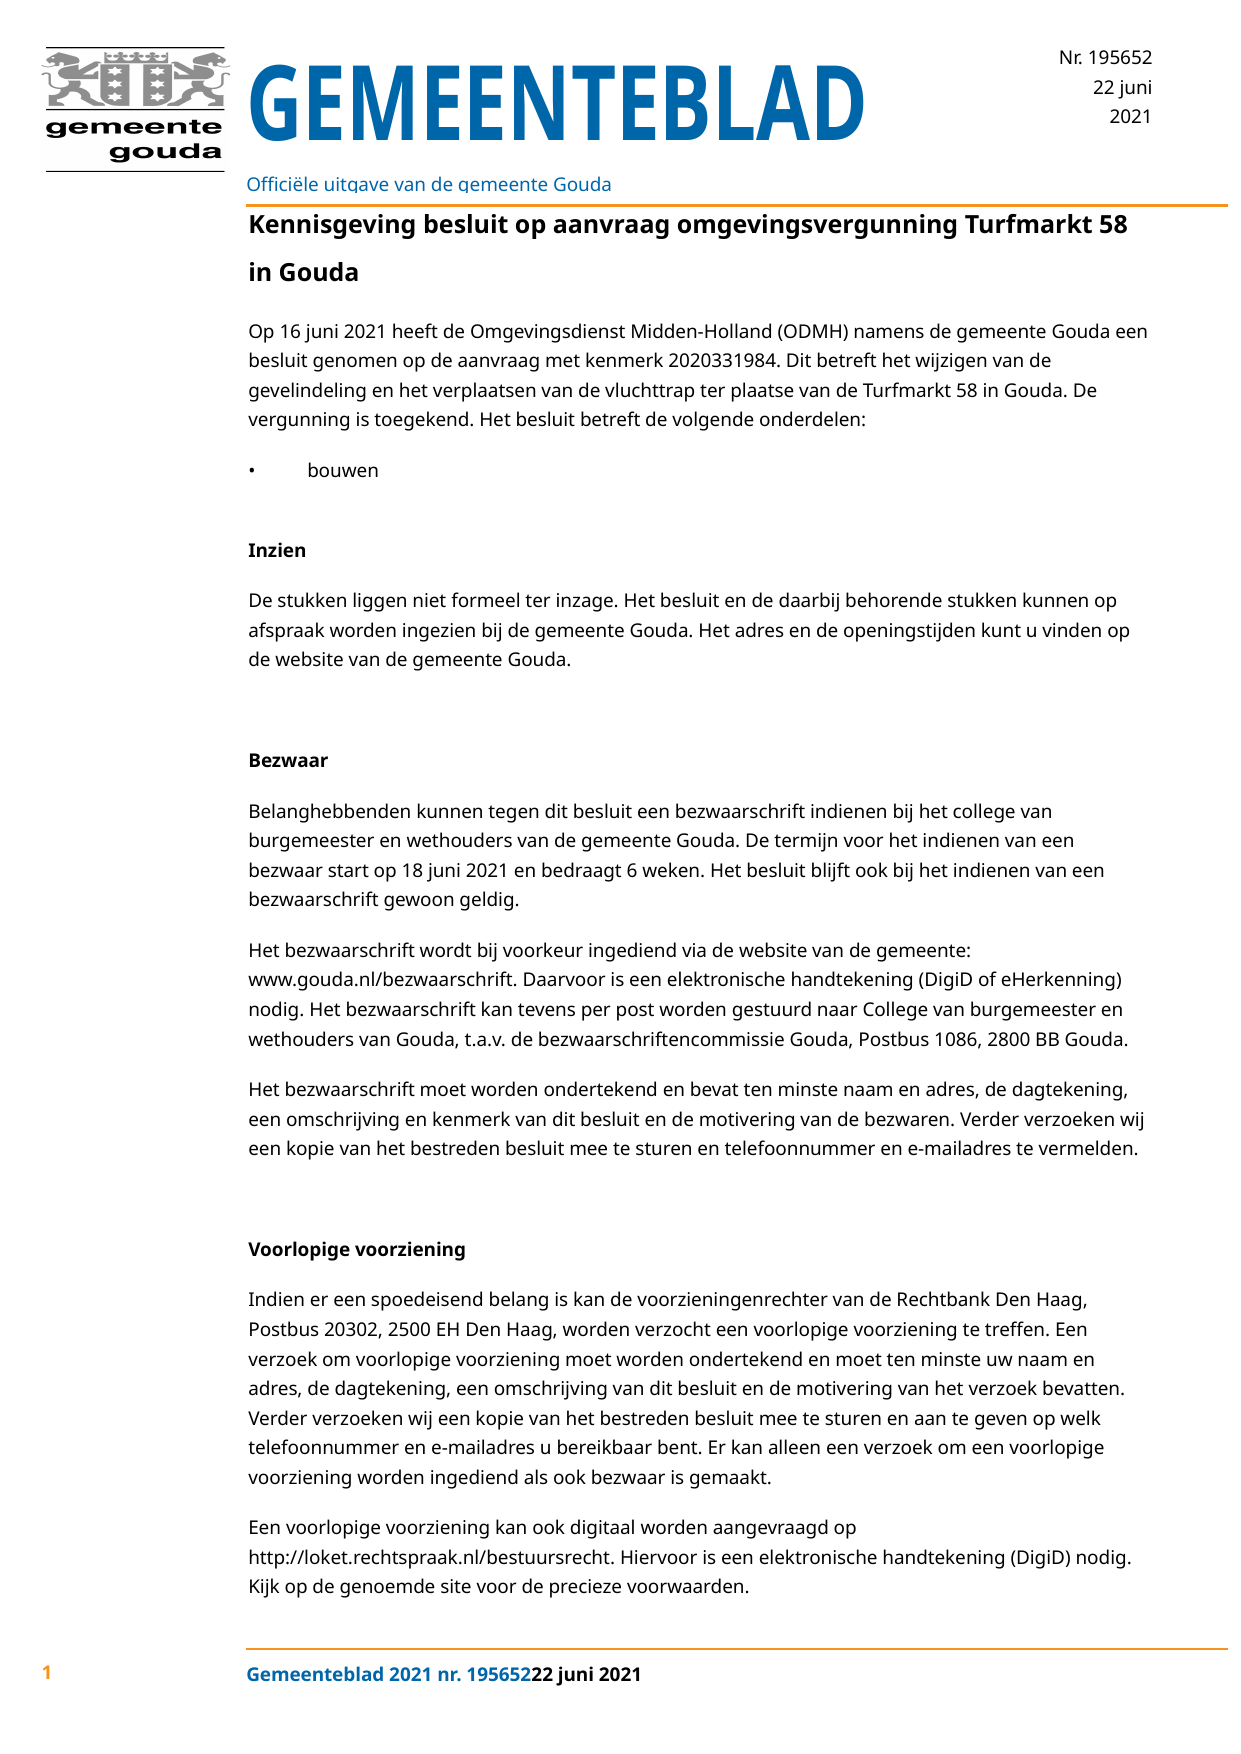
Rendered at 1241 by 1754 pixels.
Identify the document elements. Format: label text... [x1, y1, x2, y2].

text Een voorlopige voorziening kan ook digitaal worden aangevraagd op http://loket.rechtspraak.nl/bestuursrecht. Hiervoor is een elektronische handtekening (DigiD) nodig. Kijk op de genoemde site voor de precieze voorwaarden. [248, 1514, 1152, 1599]
text Inzien [248, 537, 1152, 563]
text Bezwaar [248, 747, 1152, 773]
text Indien er een spoedeisend belang is kan de voorzieningenrechter van de Rechtbank Den Haag, Postbus 20302, 2500 EH Den Haag, worden verzocht een voorlopige voorziening te treffen. Een verzoek om voorlopige voorziening moet worden ondertekend en moet ten minste uw naam en adres, de dagtekening, een omschrijving van dit besluit en de motivering van het verzoek bevatten. Verder verzoeken wij een kopie van het bestreden besluit mee te sturen en aan te geven op welk telefoonnummer en e-mailadres u bereikbaar bent. Er kan alleen een verzoek om een voorlopige voorziening worden ingediend als ook bezwaar is gemaakt. [248, 1287, 1152, 1490]
text Voorlopige voorziening [248, 1236, 1152, 1262]
text Kennisgeving besluit op aanvraag omgevingsvergunning Turfmarkt 58 in Gouda [248, 207, 1152, 288]
text Belanghebbenden kunnen tegen dit besluit een bezwaarschrift indienen bij het college van burgemeester en wethouders van de gemeente Gouda. De termijn voor het indienen van een bezwaar start op 18 juni 2021 en bedraagt 6 weken. Het besluit blijft ook bij het indienen van een bezwaarschrift gewoon geldig. [248, 798, 1152, 912]
text De stukken liggen niet formeel ter inzage. Het besluit en de daarbij behorende stukken kunnen op afspraak worden ingezien bij de gemeente Gouda. Het adres en de openingstijden kunt u vinden op de website van de gemeente Gouda. [248, 587, 1152, 672]
text Het bezwaarschrift moet worden ondertekend en bevat ten minste naam en adres, de dagtekening, een omschrijving en kenmerk van dit besluit en de motivering van de bezwaren. Verder verzoeken wij een kopie van het bestreden besluit mee te sturen en telefoonnummer en e-mailadres te vermelden. [248, 1076, 1152, 1161]
text Op 16 juni 2021 heeft de Omgevingsdienst Midden-Holland (ODMH) namens de gemeente Gouda een besluit genomen op de aanvraag met kenmerk 2020331984. Dit betreft het wijzigen van de gevelindeling en het verplaatsen van de vluchttrap ter plaatse van de Turfmarkt 58 in Gouda. De vergunning is toegekend. Het besluit betreft de volgende onderdelen: [248, 318, 1152, 432]
text Het bezwaarschrift wordt bij voorkeur ingediend via de website van de gemeente: www.gouda.nl/bezwaarschrift. Daarvoor is een elektronische handtekening (DigiD of eHerkenning) nodig. Het bezwaarschrift kan tevens per post worden gestuurd naar College van burgemeester en wethouders van Gouda, t.a.v. de bezwaarschriftencommissie Gouda, Postbus 1086, 2800 BB Gouda. [248, 937, 1152, 1052]
picture [41, 47, 231, 172]
list bouwen [248, 457, 1152, 483]
